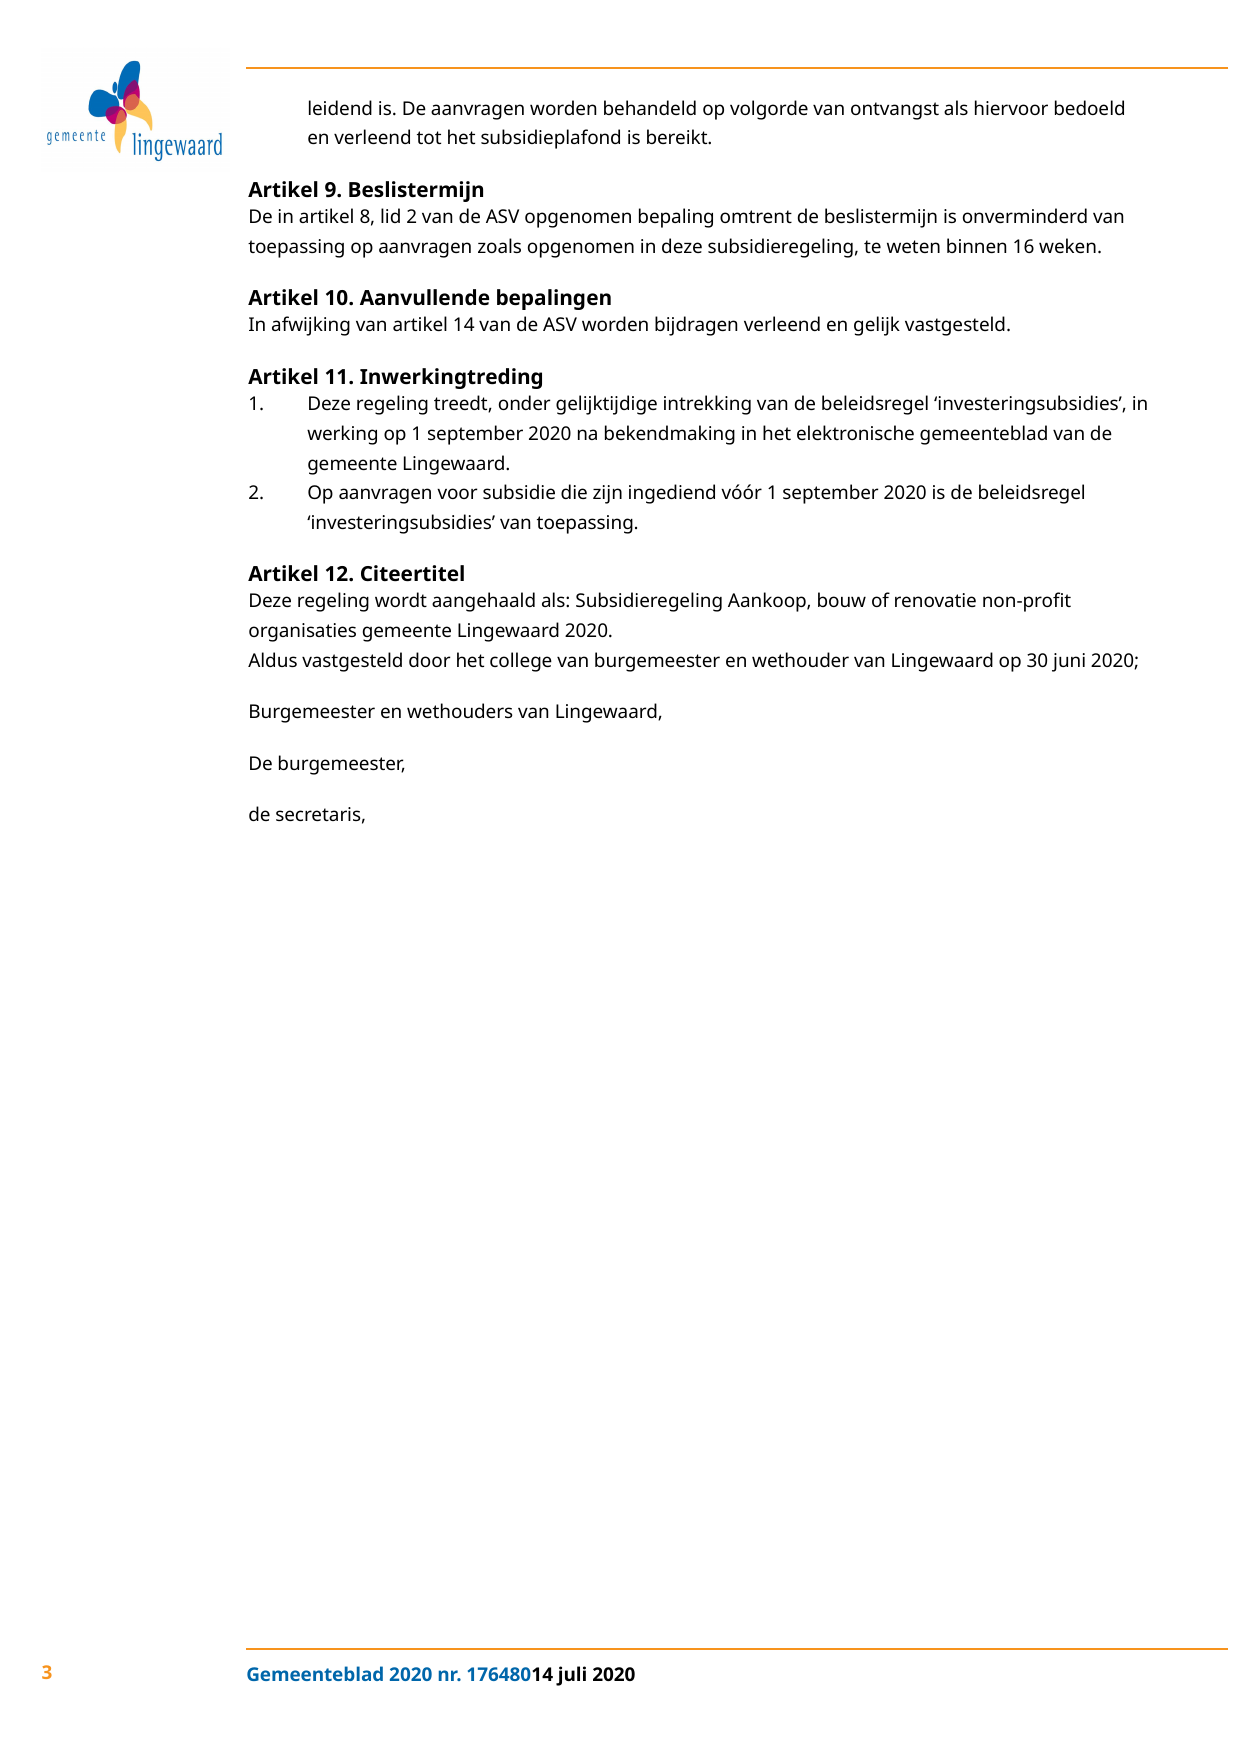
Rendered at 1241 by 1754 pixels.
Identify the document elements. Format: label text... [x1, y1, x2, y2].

text Artikel 9. Beslistermijn [248, 175, 1152, 203]
text Aldus vastgesteld door het college van burgemeester en wethouder van Lingewaard op 30 juni 2020; [248, 647, 1152, 673]
text De in artikel 8, lid 2 van de ASV opgenomen bepaling omtrent de beslistermijn is onverminderd van toepassing op aanvragen zoals opgenomen in deze subsidieregeling, te weten binnen 16 weken. [248, 203, 1152, 258]
list leidend is. De aanvragen worden behandeld op volgorde van ontvangst als hiervoor bedoeld en verleend tot het subsidieplafond is bereikt. [248, 95, 1152, 150]
text Deze regeling wordt aangehaald als: Subsidieregeling Aankoop, bouw of renovatie non-profit organisaties gemeente Lingewaard 2020. [248, 588, 1152, 643]
list Op aanvragen voor subsidie die zijn ingediend vóór 1 september 2020 is de beleidsregel ‘investeringsubsidies’ van toepassing. [248, 479, 1152, 534]
text De burgemeester, [248, 750, 1152, 776]
text Artikel 11. Inwerkingtreding [248, 362, 1152, 391]
list Deze regeling treedt, onder gelijktijdige intrekking van de beleidsregel ‘investeringsubsidies’, in werking op 1 september 2020 na bekendmaking in het elektronische gemeenteblad van de gemeente Lingewaard. [248, 391, 1152, 475]
text Artikel 12. Citeertitel [248, 559, 1152, 588]
picture [41, 47, 231, 172]
text Artikel 10. Aanvullende bepalingen [248, 283, 1152, 312]
text In afwijking van artikel 14 van de ASV worden bijdragen verleend en gelijk vastgesteld. [248, 312, 1152, 337]
text de secretaris, [248, 801, 1152, 827]
text Burgemeester en wethouders van Lingewaard, [248, 698, 1152, 724]
